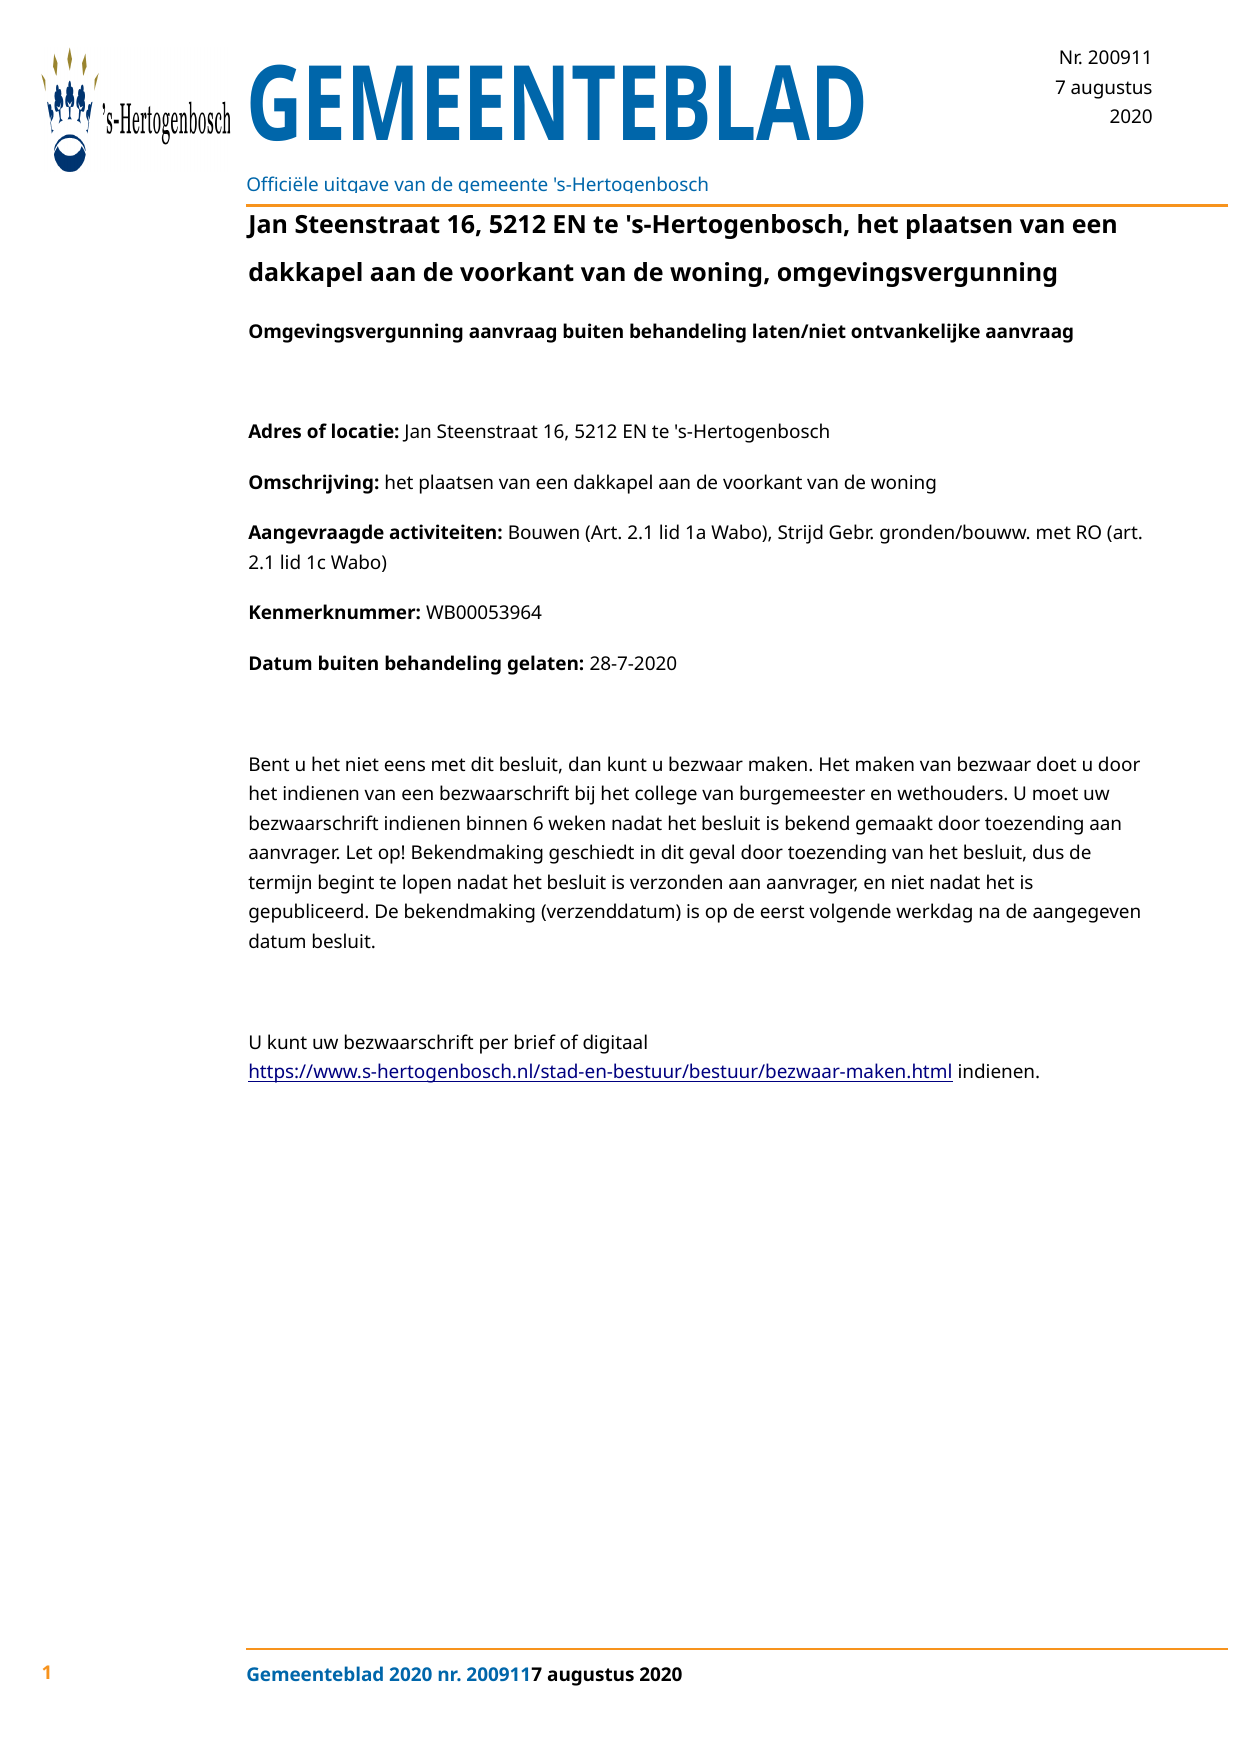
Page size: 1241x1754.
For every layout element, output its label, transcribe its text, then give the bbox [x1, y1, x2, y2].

text Jan Steenstraat 16, 5212 EN te 's-Hertogenbosch, het plaatsen van een dakkapel aan de voorkant van de woning, omgevingsvergunning [248, 207, 1152, 288]
text Datum buiten behandeling gelaten: 28-7-2020 [248, 650, 1152, 676]
picture [41, 47, 231, 172]
text U kunt uw bezwaarschrift per brief of digitaal https://www.s-hertogenbosch.nl/stad-en-bestuur/bestuur/bezwaar-maken.html indienen. [248, 1029, 1152, 1084]
text Omgevingsvergunning aanvraag buiten behandeling laten/niet ontvankelijke aanvraag [248, 318, 1152, 344]
text Aangevraagde activiteiten: Bouwen (Art. 2.1 lid 1a Wabo), Strijd Gebr. gronden/bouww. met RO (art. 2.1 lid 1c Wabo) [248, 519, 1152, 575]
text Omschrijving: het plaatsen van een dakkapel aan de voorkant van de woning [248, 469, 1152, 495]
text Kenmerknummer: WB00053964 [248, 599, 1152, 625]
text Adres of locatie: Jan Steenstraat 16, 5212 EN te 's-Hertogenbosch [248, 419, 1152, 444]
text Bent u het niet eens met dit besluit, dan kunt u bezwaar maken. Het maken van bezwaar doet u door het indienen van een bezwaarschrift bij het college van burgemeester en wethouders. U moet uw bezwaarschrift indienen binnen 6 weken nadat het besluit is bekend gemaakt door toezending aan aanvrager. Let op! Bekendmaking geschiedt in dit geval door toezending van het besluit, dus de termijn begint te lopen nadat het besluit is verzonden aan aanvrager, en niet nadat het is gepubliceerd. De bekendmaking (verzenddatum) is op de eerst volgende werkdag na de aangegeven datum besluit. [248, 751, 1152, 954]
